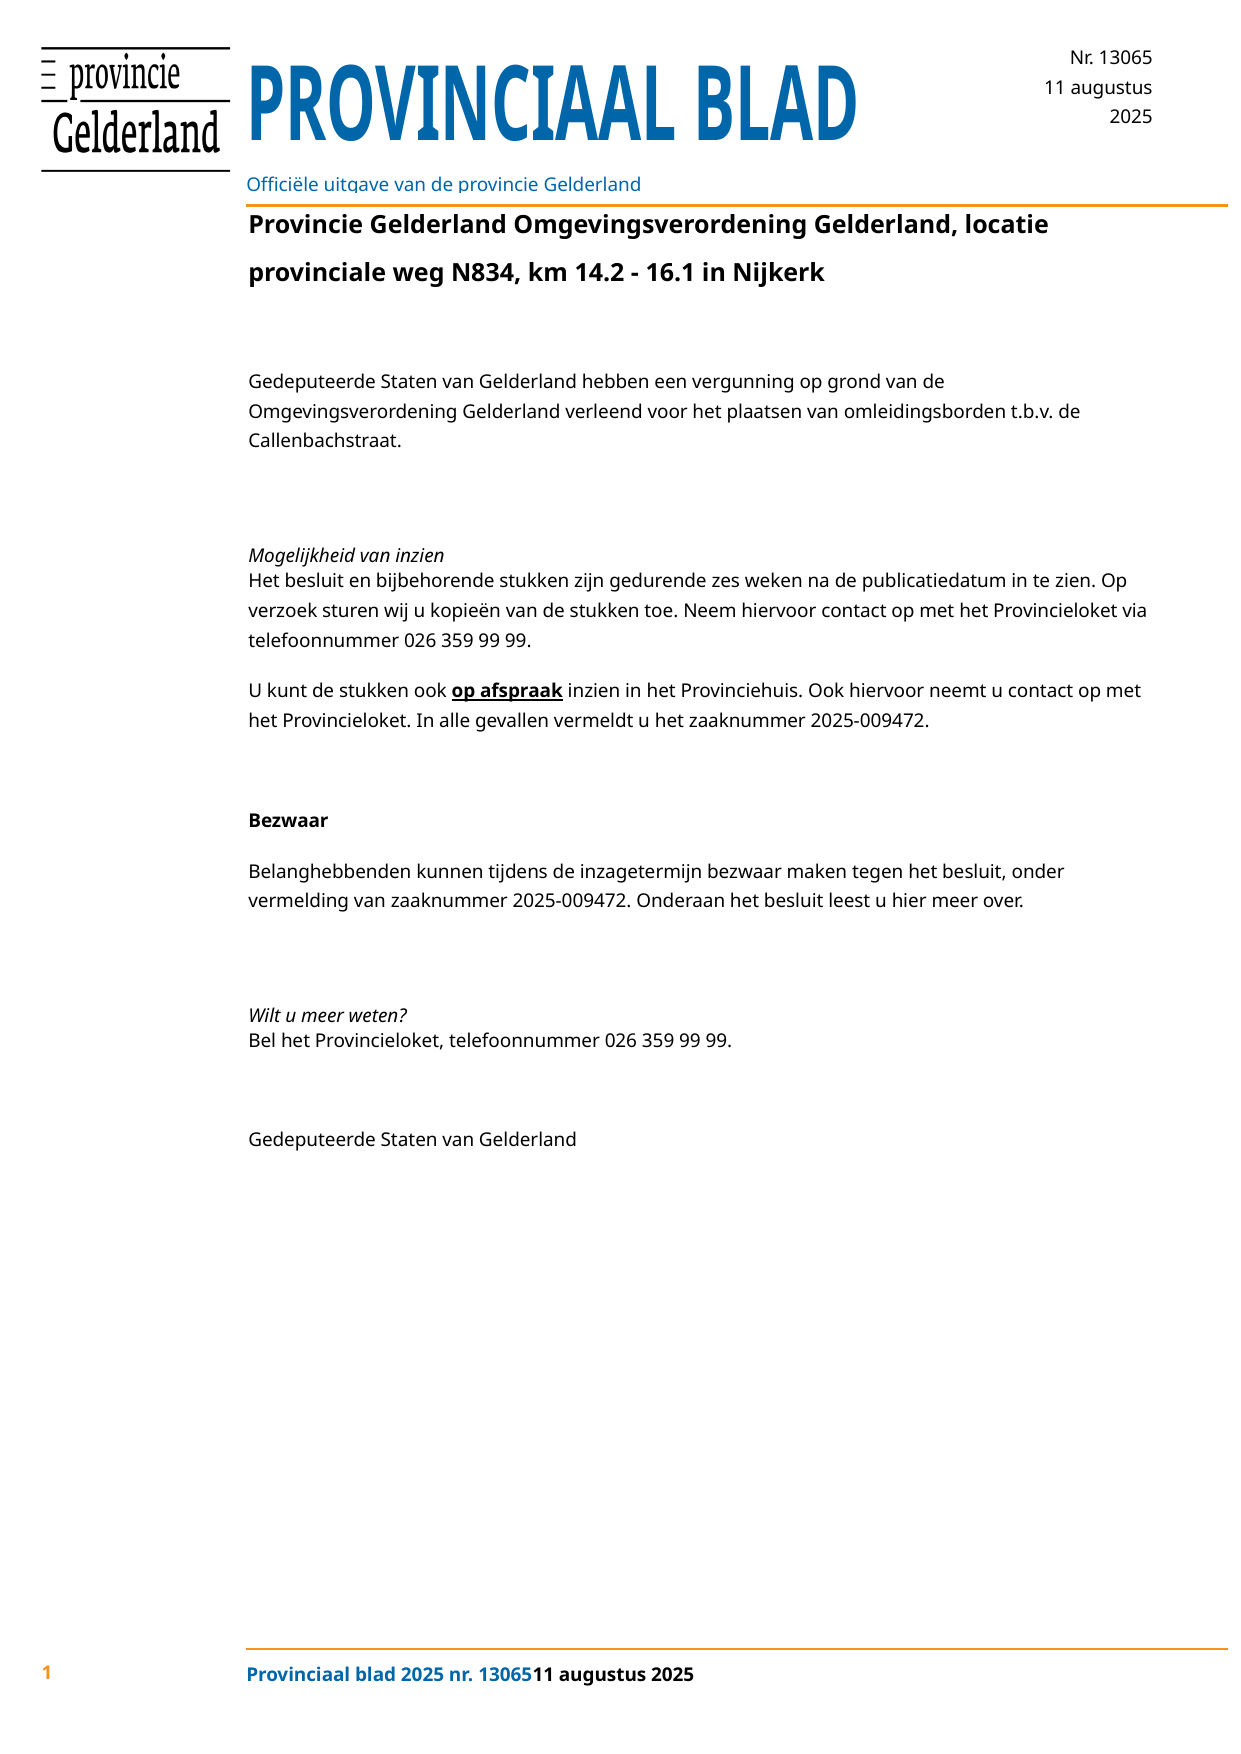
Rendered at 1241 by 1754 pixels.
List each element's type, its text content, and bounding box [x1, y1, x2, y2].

text Bezwaar [248, 808, 1152, 833]
text Wilt u meer weten? [248, 1002, 1152, 1028]
text Het besluit en bijbehorende stukken zijn gedurende zes weken na de publicatiedatum in te zien. Op verzoek sturen wij u kopieën van de stukken toe. Neem hiervoor contact op met het Provincieloket via telefoonnummer 026 359 99 99. [248, 568, 1152, 652]
text U kunt de stukken ook op afspraak inzien in het Provinciehuis. Ook hiervoor neemt u contact op met het Provincieloket. In alle gevallen vermeldt u het zaaknummer 2025-009472. [248, 677, 1152, 732]
text Gedeputeerde Staten van Gelderland hebben een vergunning op grond van de Omgevingsverordening Gelderland verleend voor het plaatsen van omleidingsborden t.b.v. de Callenbachstraat. [248, 368, 1152, 453]
picture [41, 47, 231, 172]
text Gedeputeerde Staten van Gelderland [248, 1126, 1152, 1152]
text Belanghebbenden kunnen tijdens de inzagetermijn bezwaar maken tegen het besluit, onder vermelding van zaaknummer 2025-009472. Onderaan het besluit leest u hier meer over. [248, 858, 1152, 913]
text Mogelijkheid van inzien [248, 542, 1152, 568]
text Provincie Gelderland Omgevingsverordening Gelderland, locatie provinciale weg N834, km 14.2 - 16.1 in Nijkerk [248, 207, 1152, 288]
text Bel het Provincieloket, telefoonnummer 026 359 99 99. [248, 1028, 1152, 1053]
